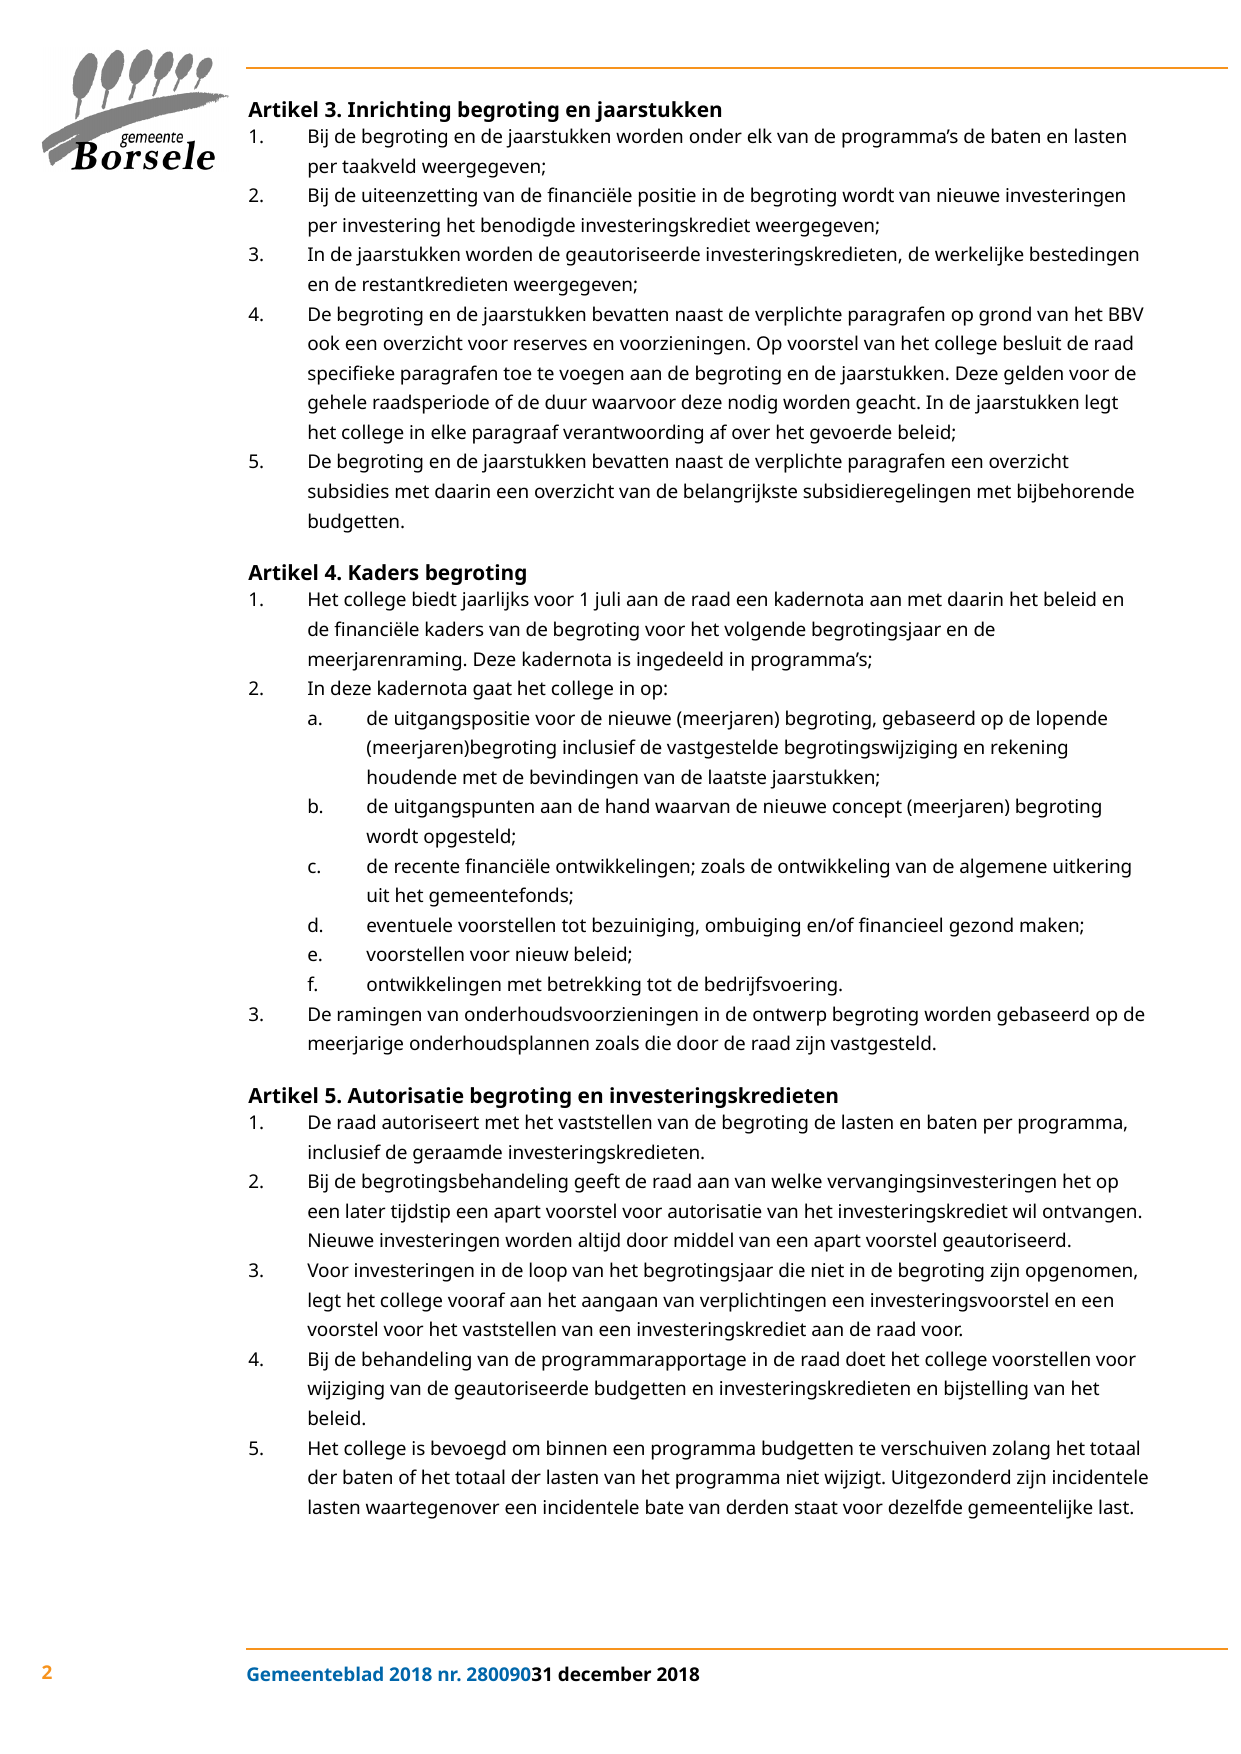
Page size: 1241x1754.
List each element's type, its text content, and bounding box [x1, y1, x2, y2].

list Het college is bevoegd om binnen een programma budgetten te verschuiven zolang het totaal der baten of het totaal der lasten van het programma niet wijzigt. Uitgezonderd zijn incidentele lasten waartegenover een incidentele bate van derden staat voor dezelfde gemeentelijke last. [248, 1435, 1152, 1519]
list Voor investeringen in de loop van het begrotingsjaar die niet in de begroting zijn opgenomen, legt het college vooraf aan het aangaan van verplichtingen een investeringsvoorstel en een voorstel voor het vaststellen van een investeringskrediet aan de raad voor. [248, 1257, 1152, 1342]
picture [41, 47, 231, 172]
list In de jaarstukken worden de geautoriseerde investeringskredieten, de werkelijke bestedingen en de restantkredieten weergegeven; [248, 242, 1152, 297]
text Artikel 4. Kaders begroting [248, 558, 1152, 587]
list Bij de begrotingsbehandeling geeft de raad aan van welke vervangingsinvesteringen het op een later tijdstip een apart voorstel voor autorisatie van het investeringskrediet wil ontvangen. Nieuwe investeringen worden altijd door middel van een apart voorstel geautoriseerd. [248, 1168, 1152, 1253]
list Het college biedt jaarlijks voor 1 juli aan de raad een kadernota aan met daarin het beleid en de financiële kaders van de begroting voor het volgende begrotingsjaar en de meerjarenraming. Deze kadernota is ingedeeld in programma’s; [248, 587, 1152, 672]
list ontwikkelingen met betrekking tot de bedrijfsvoering. [307, 971, 1152, 997]
list de recente financiële ontwikkelingen; zoals de ontwikkeling van de algemene uitkering uit het gemeentefonds; [307, 853, 1152, 908]
list Bij de uiteenzetting van de financiële positie in de begroting wordt van nieuwe investeringen per investering het benodigde investeringskrediet weergegeven; [248, 182, 1152, 238]
list De ramingen van onderhoudsvoorzieningen in de ontwerp begroting worden gebaseerd op de meerjarige onderhoudsplannen zoals die door de raad zijn vastgesteld. [248, 1001, 1152, 1056]
list de uitgangspunten aan de hand waarvan de nieuwe concept (meerjaren) begroting wordt opgesteld; [307, 794, 1152, 849]
list In deze kadernota gaat het college in op: [248, 675, 1152, 701]
list De begroting en de jaarstukken bevatten naast de verplichte paragrafen op grond van het BBV ook een overzicht voor reserves en voorzieningen. Op voorstel van het college besluit de raad specifieke paragrafen toe te voegen aan de begroting en de jaarstukken. Deze gelden voor de gehele raadsperiode of de duur waarvoor deze nodig worden geacht. In de jaarstukken legt het college in elke paragraaf verantwoording af over het gevoerde beleid; [248, 301, 1152, 445]
list Bij de begroting en de jaarstukken worden onder elk van de programma’s de baten en lasten per taakveld weergegeven; [248, 123, 1152, 178]
list De begroting en de jaarstukken bevatten naast de verplichte paragrafen een overzicht subsidies met daarin een overzicht van de belangrijkste subsidieregelingen met bijbehorende budgetten. [248, 449, 1152, 533]
list De raad autoriseert met het vaststellen van de begroting de lasten en baten per programma, inclusief de geraamde investeringskredieten. [248, 1109, 1152, 1164]
list voorstellen voor nieuw beleid; [307, 942, 1152, 967]
text Artikel 5. Autorisatie begroting en investeringskredieten [248, 1081, 1152, 1109]
list eventuele voorstellen tot bezuiniging, ombuiging en/of financieel gezond maken; [307, 912, 1152, 938]
list de uitgangspositie voor de nieuwe (meerjaren) begroting, gebaseerd op de lopende (meerjaren)begroting inclusief de vastgestelde begrotingswijziging en rekening houdende met de bevindingen van de laatste jaarstukken; [307, 705, 1152, 790]
list Bij de behandeling van de programmarapportage in de raad doet het college voorstellen voor wijziging van de geautoriseerde budgetten en investeringskredieten en bijstelling van het beleid. [248, 1346, 1152, 1431]
text Artikel 3. Inrichting begroting en jaarstukken [248, 95, 1152, 123]
